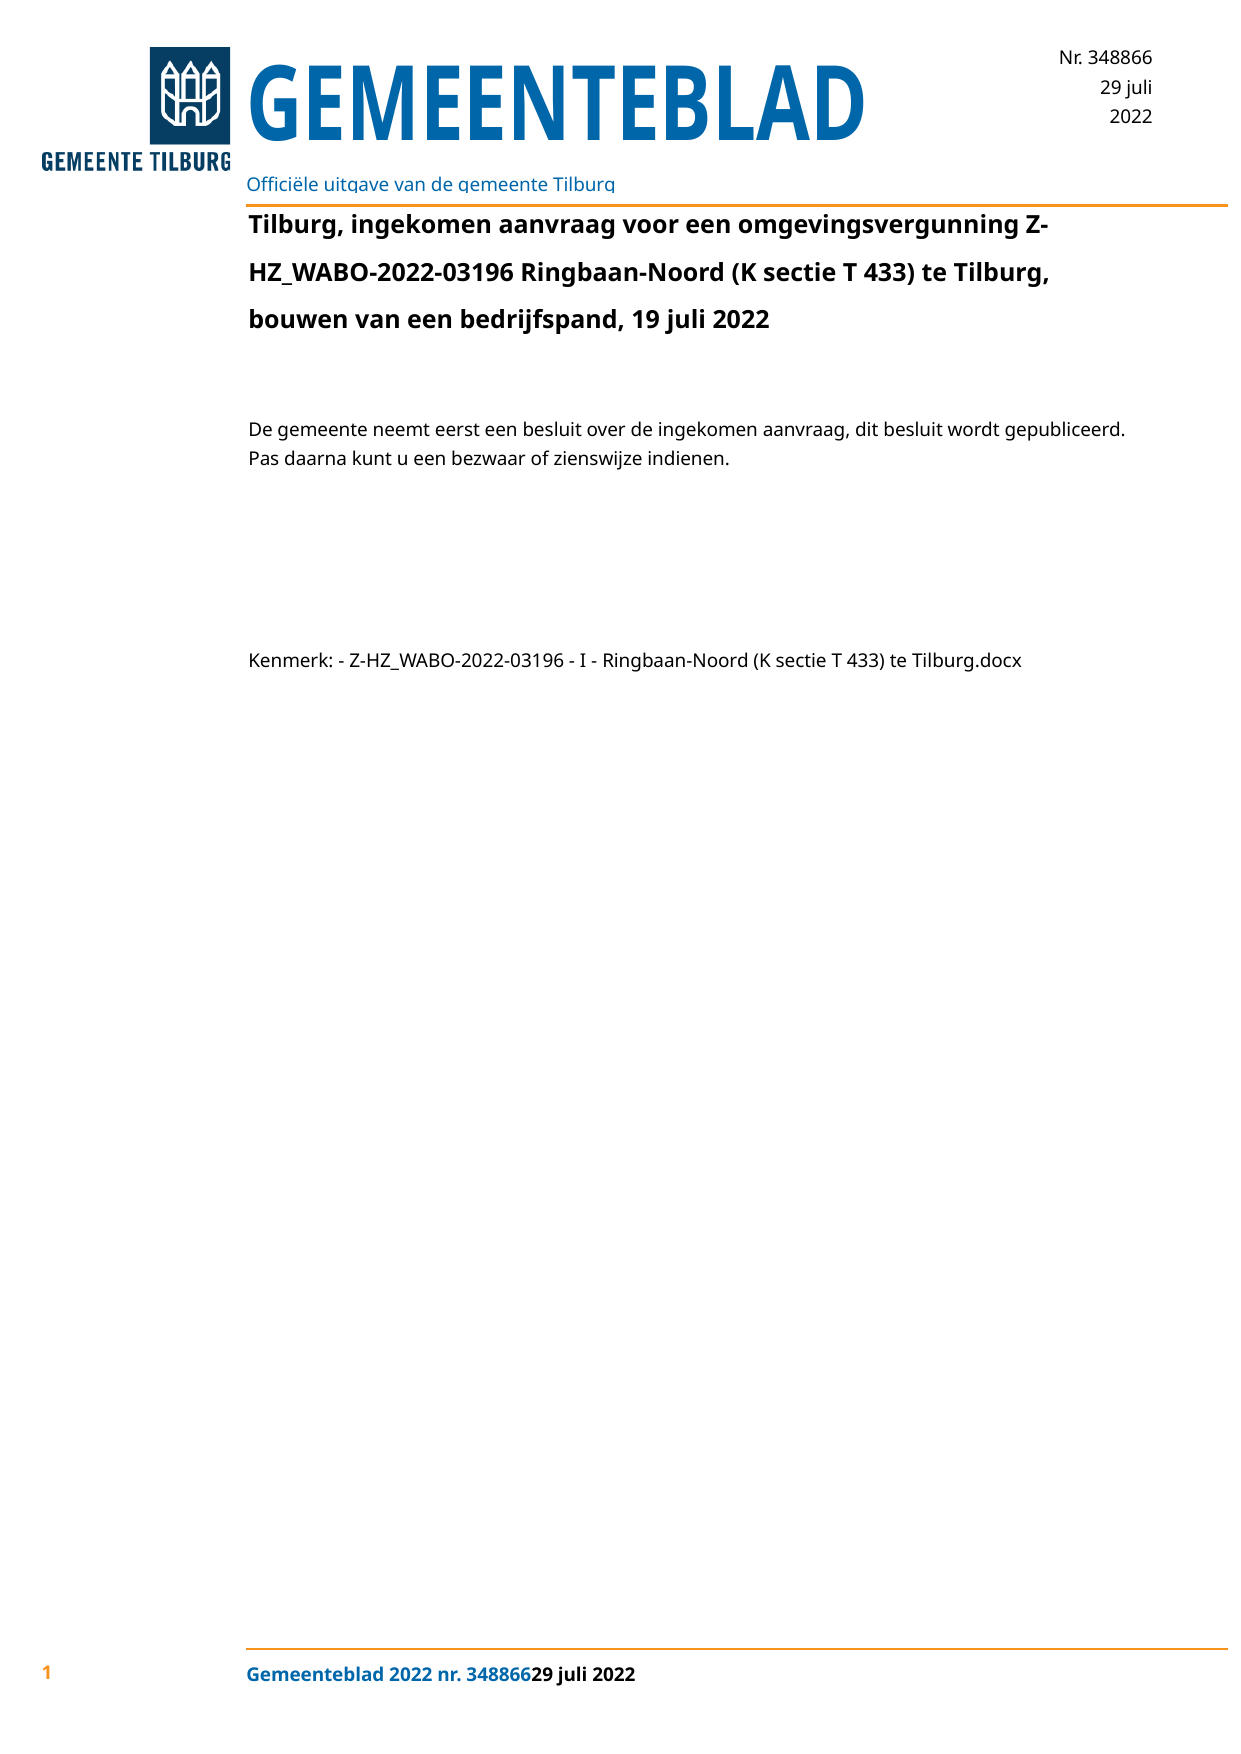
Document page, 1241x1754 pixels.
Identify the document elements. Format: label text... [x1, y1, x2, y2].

picture [41, 47, 231, 172]
text De gemeente neemt eerst een besluit over de ingekomen aanvraag, dit besluit wordt gepubliceerd. Pas daarna kunt u een bezwaar of zienswijze indienen. [248, 416, 1152, 471]
text Tilburg, ingekomen aanvraag voor een omgevingsvergunning Z-HZ_WABO-2022-03196 Ringbaan-Noord (K sectie T 433) te Tilburg, bouwen van een bedrijfspand, 19 juli 2022 [248, 207, 1152, 336]
text Kenmerk: - Z-HZ_WABO-2022-03196 - I - Ringbaan-Noord (K sectie T 433) te Tilburg.docx [248, 647, 1152, 673]
